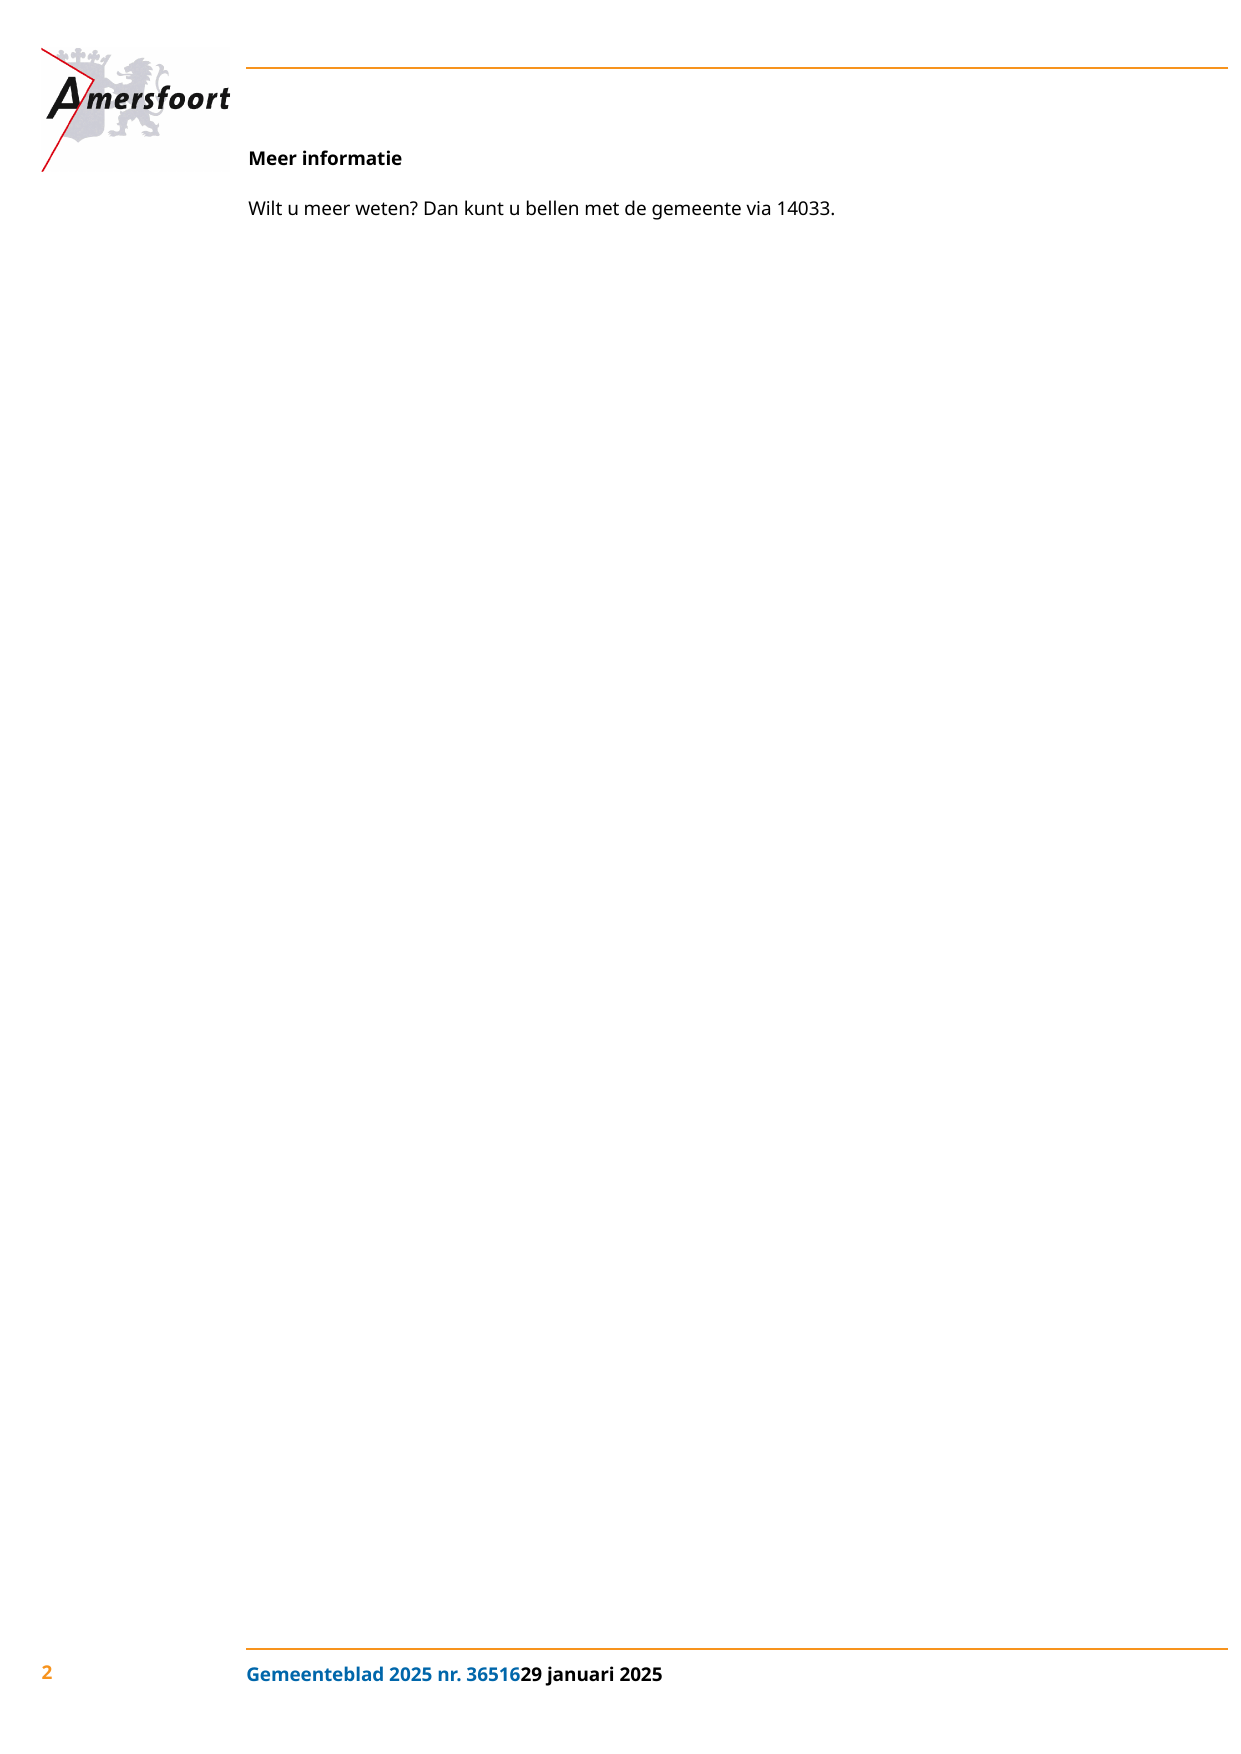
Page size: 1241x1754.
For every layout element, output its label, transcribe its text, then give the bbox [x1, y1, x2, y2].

text Meer informatie [248, 145, 1152, 171]
picture [41, 47, 231, 172]
text Wilt u meer weten? Dan kunt u bellen met de gemeente via 14033. [248, 196, 1152, 221]
